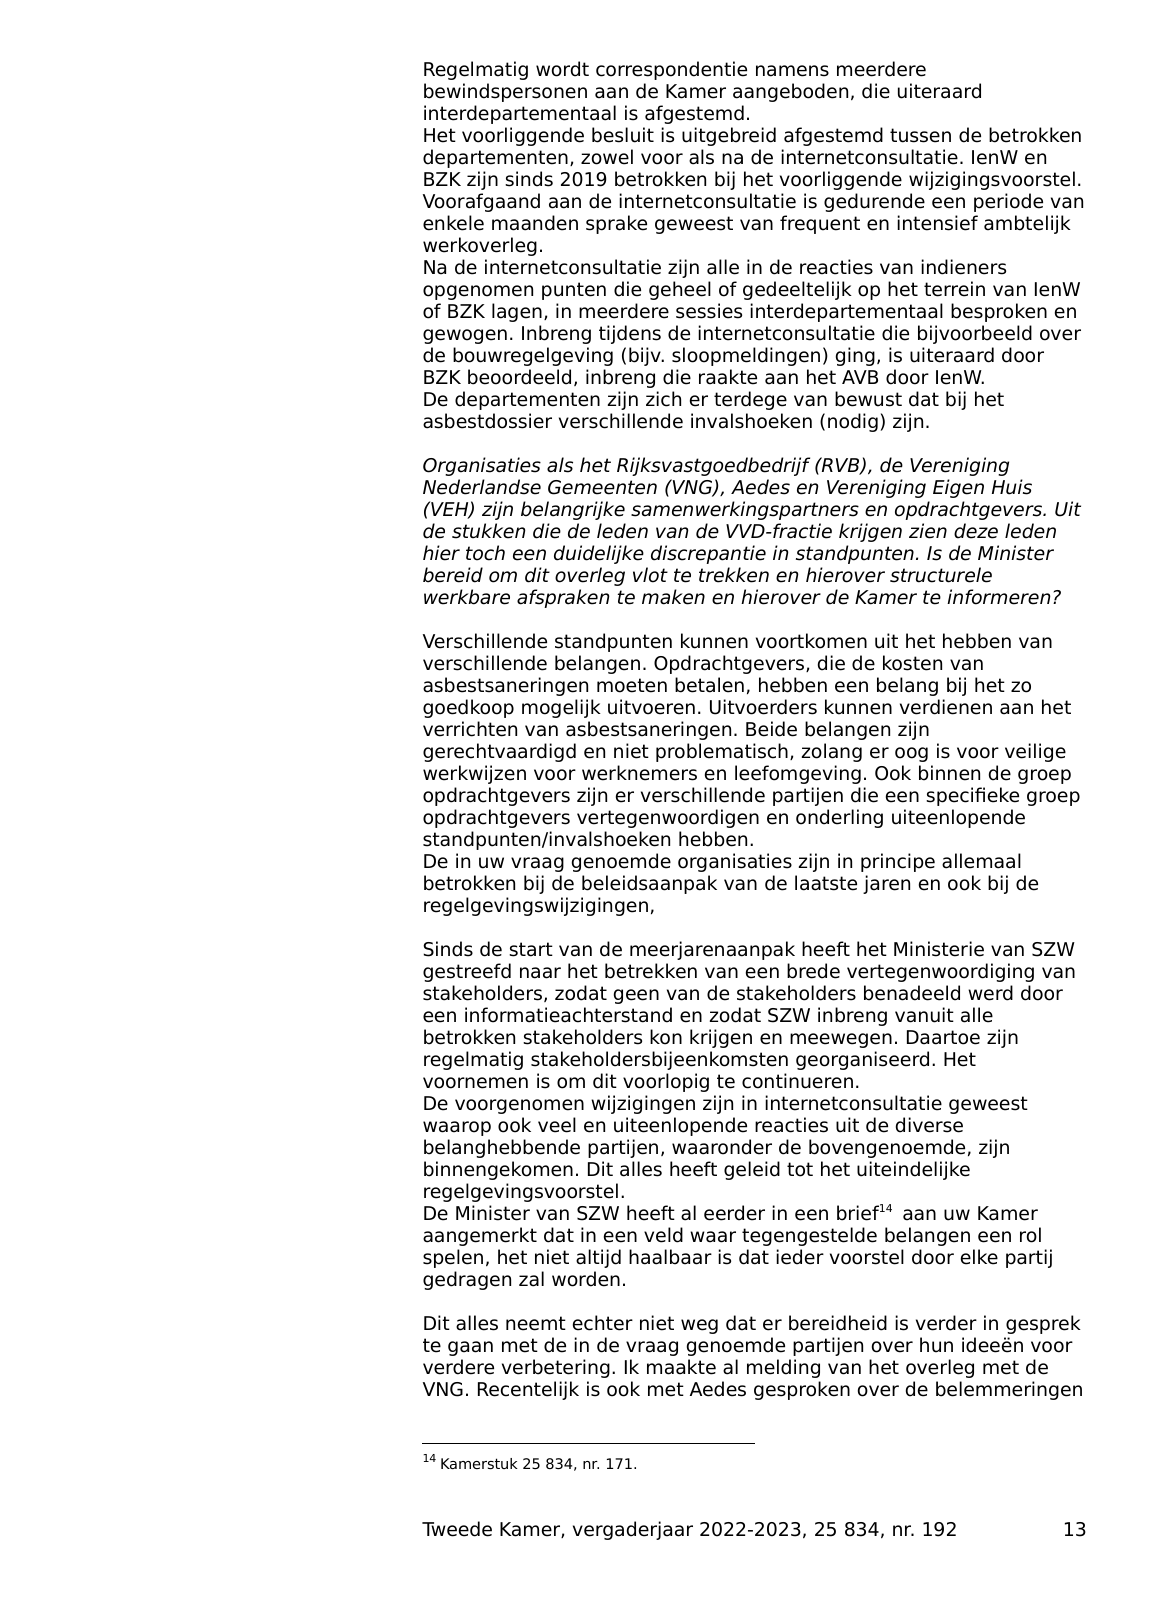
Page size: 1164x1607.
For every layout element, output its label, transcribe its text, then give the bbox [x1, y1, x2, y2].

text Kamerstuk 25 834, nr. 171. [422, 1452, 1087, 1474]
text Organisaties als het Rijksvastgoedbedrijf (RVB), de Vereniging Nederlandse Gemeenten (VNG), Aedes en Vereniging Eigen Huis (VEH) zijn belangrijke samenwerkingspartners en opdrachtgevers. Uit de stukken die de leden van de VVD-fractie krijgen zien deze leden hier toch een duidelijke discrepantie in standpunten. Is de Minister bereid om dit overleg vlot te trekken en hierover structurele werkbare afspraken te maken en hierover de Kamer te informeren? [422, 455, 1087, 609]
text De Minister van SZW heeft al eerder in een brief aan uw Kamer aangemerkt dat in een veld waar tegengestelde belangen een rol spelen, het niet altijd haalbaar is dat ieder voorstel door elke partij gedragen zal worden. [422, 1203, 1087, 1291]
text Dit alles neemt echter niet weg dat er bereidheid is verder in gesprek te gaan met de in de vraag genoemde partijen over hun ideeën voor verdere verbetering. Ik maakte al melding van het overleg met de VNG. Recentelijk is ook met Aedes gesproken over de belemmeringen [422, 1313, 1087, 1401]
text De departementen zijn zich er terdege van bewust dat bij het asbestdossier verschillende invalshoeken (nodig) zijn. [422, 389, 1087, 433]
text Verschillende standpunten kunnen voortkomen uit het hebben van verschillende belangen. Opdrachtgevers, die de kosten van asbestsaneringen moeten betalen, hebben een belang bij het zo goedkoop mogelijk uitvoeren. Uitvoerders kunnen verdienen aan het verrichten van asbestsaneringen. Beide belangen zijn gerechtvaardigd en niet problematisch, zolang er oog is voor veilige werkwijzen voor werknemers en leefomgeving. Ook binnen de groep opdrachtgevers zijn er verschillende partijen die een specifieke groep opdrachtgevers vertegenwoordigen en onderling uiteenlopende standpunten/invalshoeken hebben. [422, 631, 1087, 851]
text Na de internetconsultatie zijn alle in de reacties van indieners opgenomen punten die geheel of gedeeltelijk op het terrein van IenW of BZK lagen, in meerdere sessies interdepartementaal besproken en gewogen. Inbreng tijdens de internetconsultatie die bijvoorbeeld over de bouwregelgeving (bijv. sloopmeldingen) ging, is uiteraard door BZK beoordeeld, inbreng die raakte aan het AVB door IenW. [422, 257, 1087, 389]
text Sinds de start van de meerjarenaanpak heeft het Ministerie van SZW gestreefd naar het betrekken van een brede vertegenwoordiging van stakeholders, zodat geen van de stakeholders benadeeld werd door een informatieachterstand en zodat SZW inbreng vanuit alle betrokken stakeholders kon krijgen en meewegen. Daartoe zijn regelmatig stakeholdersbijeenkomsten georganiseerd. Het voornemen is om dit voorlopig te continueren. [422, 939, 1087, 1093]
text De voorgenomen wijzigingen zijn in internetconsultatie geweest waarop ook veel en uiteenlopende reacties uit de diverse belanghebbende partijen, waaronder de bovengenoemde, zijn binnengekomen. Dit alles heeft geleid tot het uiteindelijke regelgevingsvoorstel. [422, 1093, 1087, 1203]
text Regelmatig wordt correspondentie namens meerdere bewindspersonen aan de Kamer aangeboden, die uiteraard interdepartementaal is afgestemd. [422, 59, 1087, 125]
text Het voorliggende besluit is uitgebreid afgestemd tussen de betrokken departementen, zowel voor als na de internetconsultatie. IenW en BZK zijn sinds 2019 betrokken bij het voorliggende wijzigingsvoorstel. Voorafgaand aan de internetconsultatie is gedurende een periode van enkele maanden sprake geweest van frequent en intensief ambtelijk werkoverleg. [422, 125, 1087, 257]
text De in uw vraag genoemde organisaties zijn in principe allemaal betrokken bij de beleidsaanpak van de laatste jaren en ook bij de regelgevingswijzigingen, [422, 851, 1087, 917]
